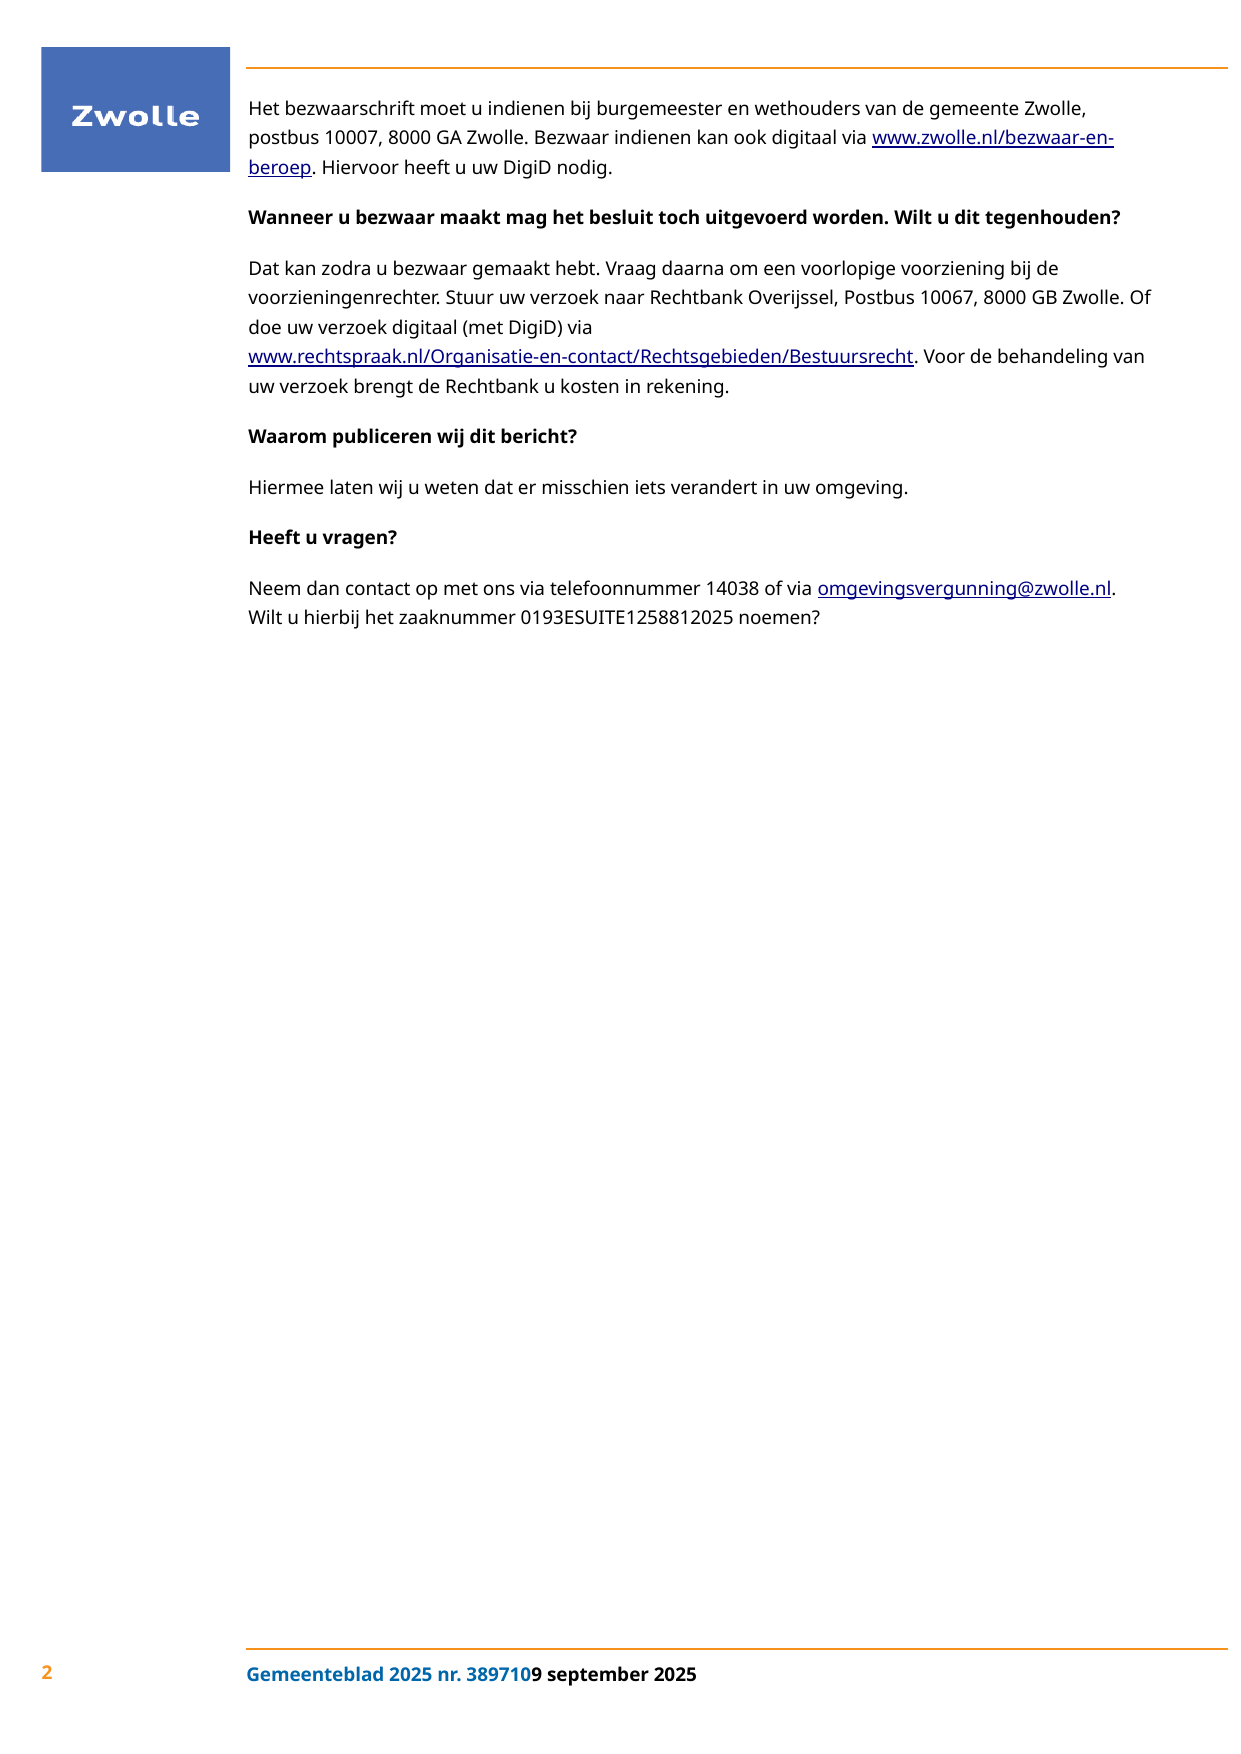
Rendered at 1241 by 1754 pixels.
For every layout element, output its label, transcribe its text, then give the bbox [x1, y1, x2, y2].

text Dat kan zodra u bezwaar gemaakt hebt. Vraag daarna om een voorlopige voorziening bij de voorzieningenrechter. Stuur uw verzoek naar Rechtbank Overijssel, Postbus 10067, 8000 GB Zwolle. Of doe uw verzoek digitaal (met DigiD) via www.rechtspraak.nl/Organisatie-en-contact/Rechtsgebieden/Bestuursrecht. Voor de behandeling van uw verzoek brengt de Rechtbank u kosten in rekening. [248, 255, 1152, 399]
text Wanneer u bezwaar maakt mag het besluit toch uitgevoerd worden. Wilt u dit tegenhouden? [248, 204, 1152, 230]
picture [41, 47, 231, 172]
text Heeft u vragen? [248, 524, 1152, 550]
text Hiermee laten wij u weten dat er misschien iets verandert in uw omgeving. [248, 474, 1152, 500]
text Neem dan contact op met ons via telefoonnummer 14038 of via omgevingsvergunning@zwolle.nl. Wilt u hierbij het zaaknummer 0193ESUITE1258812025 noemen? [248, 575, 1152, 630]
text Waarom publiceren wij dit bericht? [248, 423, 1152, 449]
text Het bezwaarschrift moet u indienen bij burgemeester en wethouders van de gemeente Zwolle, postbus 10007, 8000 GA Zwolle. Bezwaar indienen kan ook digitaal via www.zwolle.nl/bezwaar-en-beroep. Hiervoor heeft u uw DigiD nodig. [248, 95, 1152, 180]
